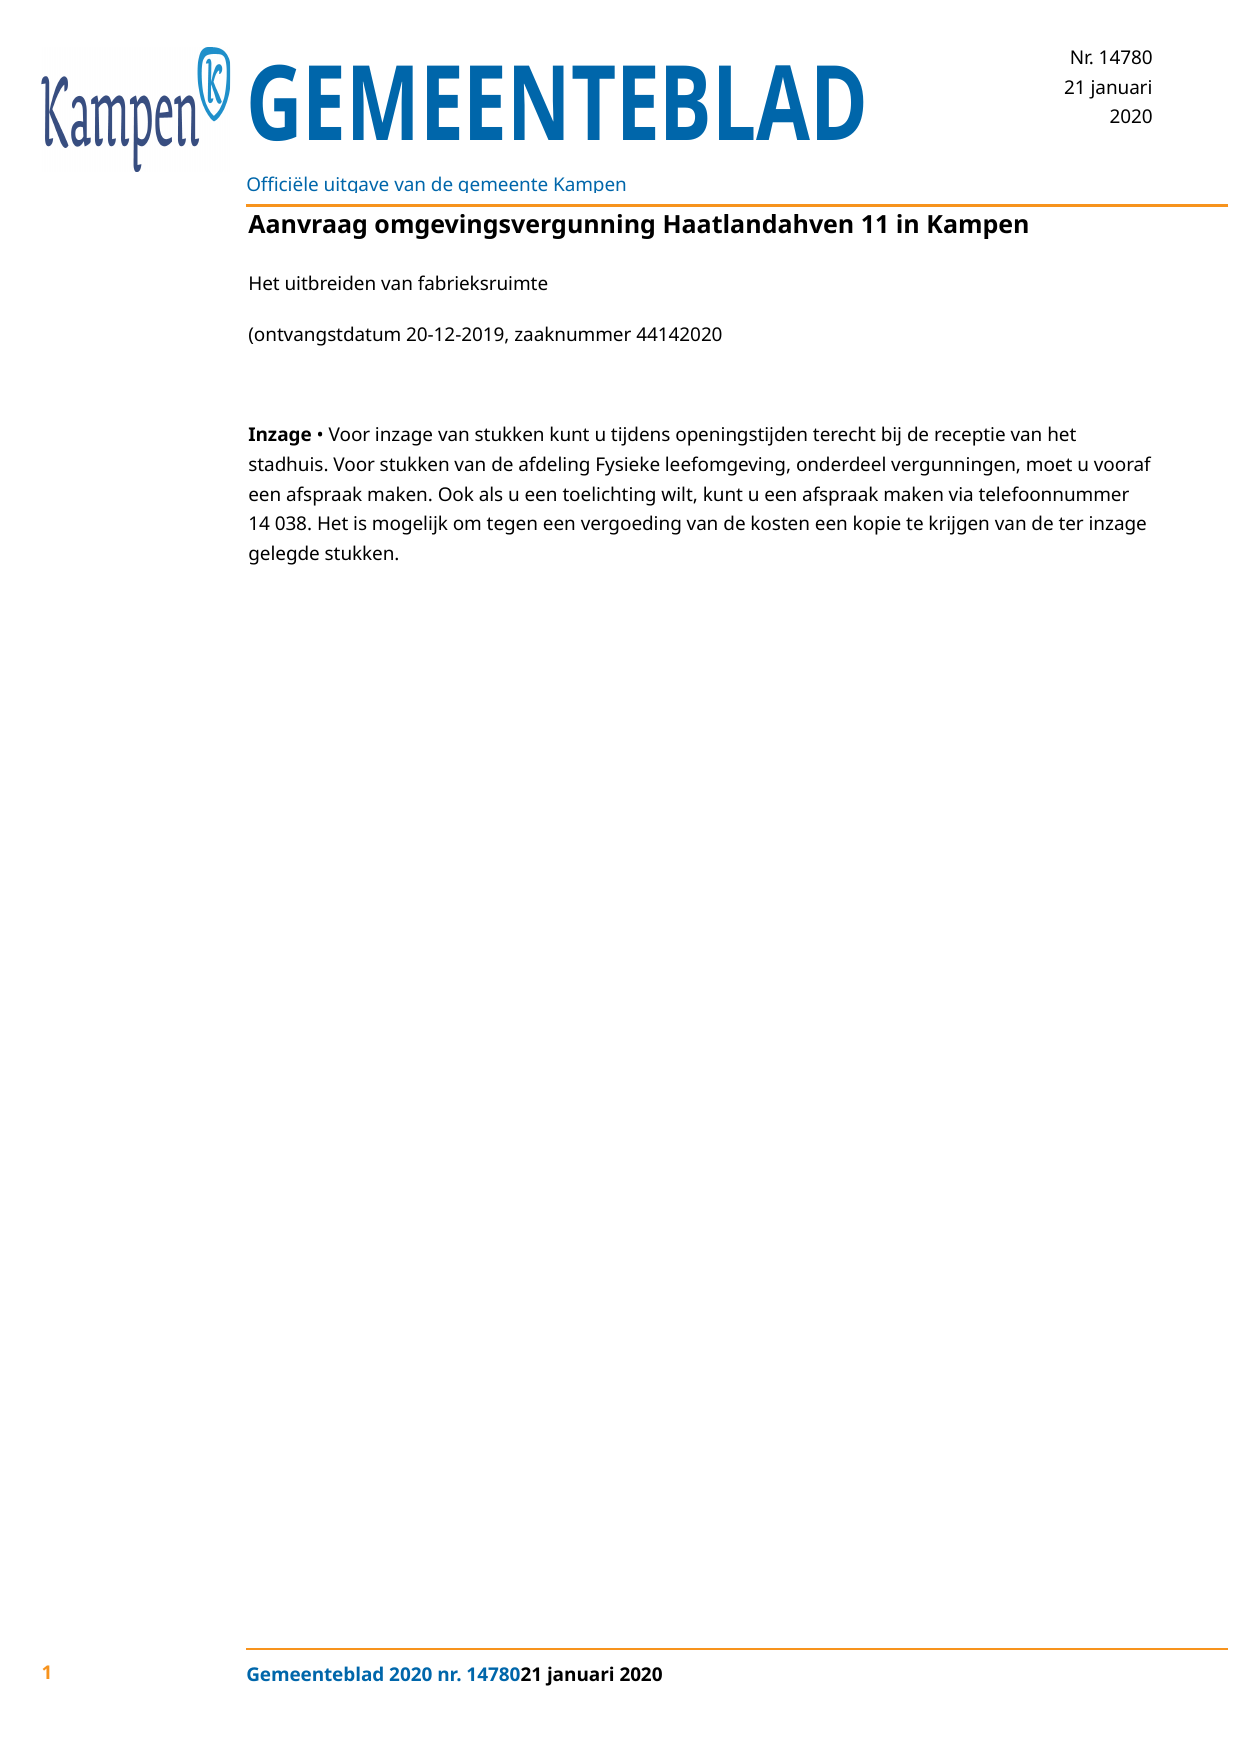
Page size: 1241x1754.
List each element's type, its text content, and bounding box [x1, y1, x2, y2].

picture [41, 47, 231, 172]
text Aanvraag omgevingsvergunning Haatlandahven 11 in Kampen [248, 207, 1152, 241]
text (ontvangstdatum 20-12-2019, zaaknummer 44142020 [248, 321, 1152, 346]
text Het uitbreiden van fabrieksruimte [248, 270, 1152, 296]
text Inzage • Voor inzage van stukken kunt u tijdens openingstijden terecht bij de receptie van het stadhuis. Voor stukken van de afdeling Fysieke leefomgeving, onderdeel vergunningen, moet u vooraf een afspraak maken. Ook als u een toelichting wilt, kunt u een afspraak maken via telefoonnummer 14 038. Het is mogelijk om tegen een vergoeding van de kosten een kopie te krijgen van de ter inzage gelegde stukken. [248, 422, 1152, 566]
